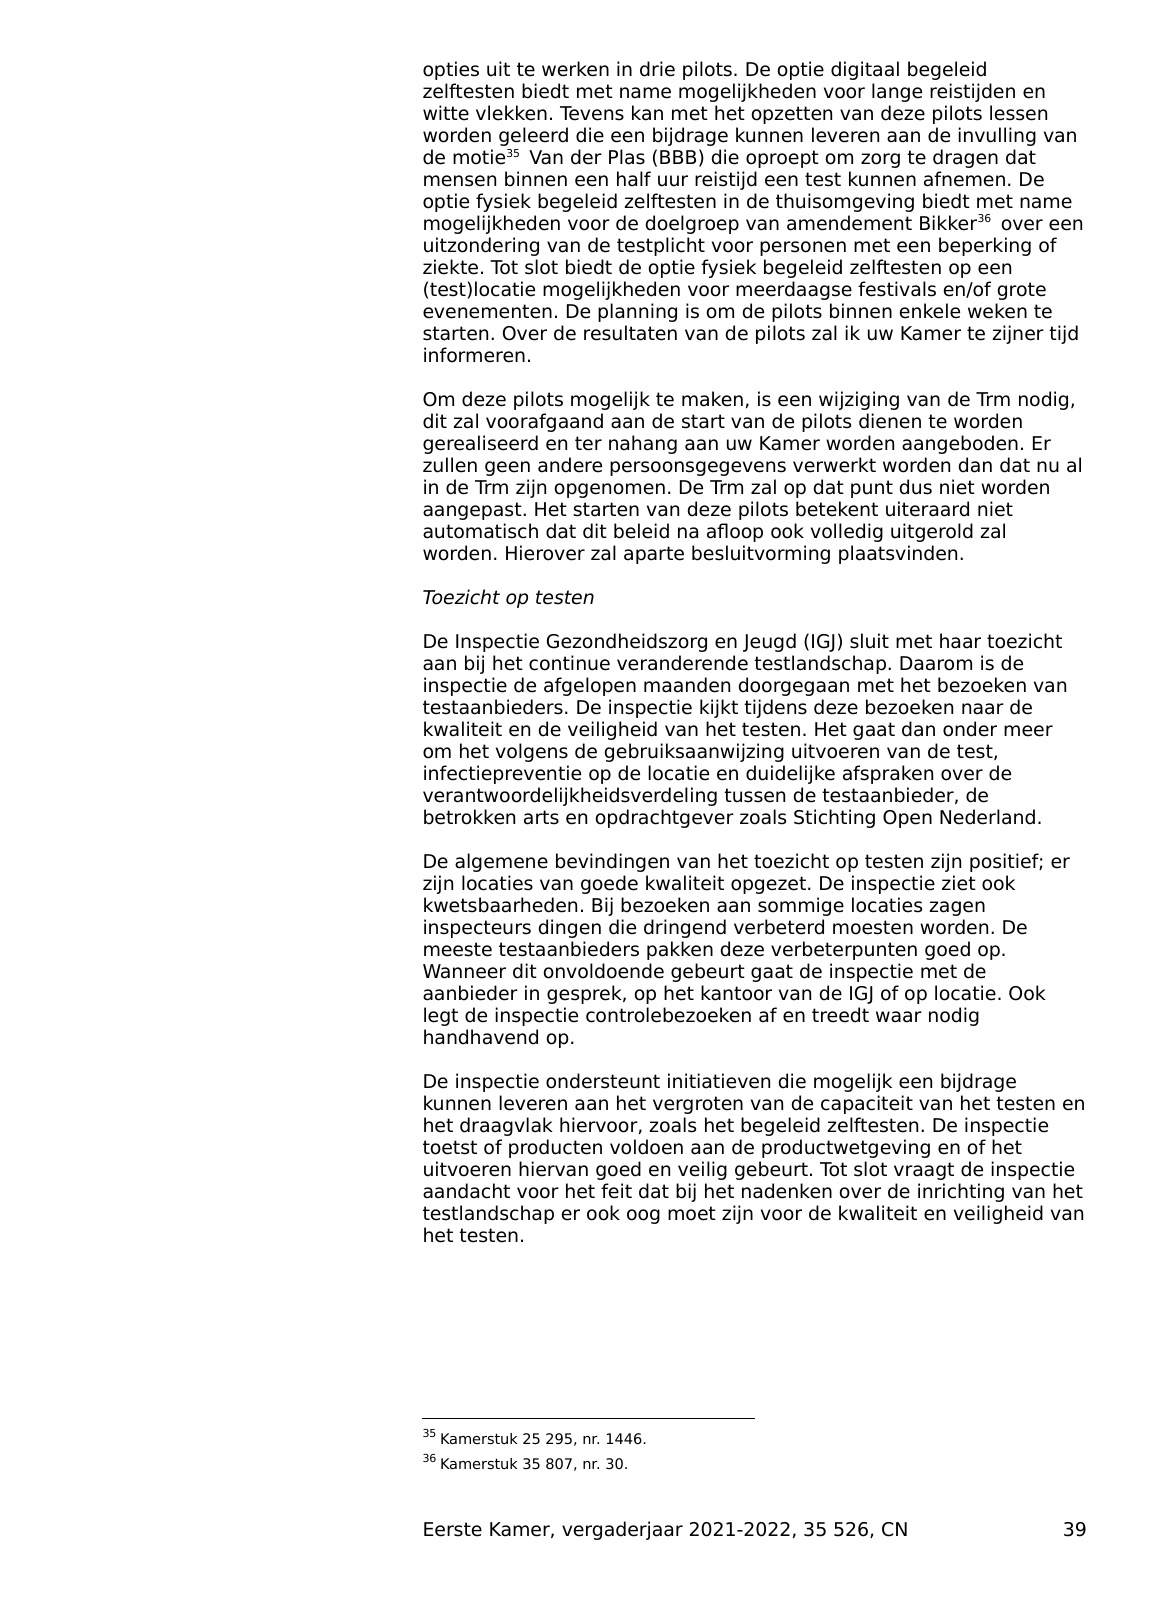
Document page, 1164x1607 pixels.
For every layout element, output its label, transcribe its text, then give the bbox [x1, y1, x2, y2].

text Om deze pilots mogelijk te maken, is een wijziging van de Trm nodig, dit zal voorafgaand aan de start van de pilots dienen te worden gerealiseerd en ter nahang aan uw Kamer worden aangeboden. Er zullen geen andere persoonsgegevens verwerkt worden dan dat nu al in de Trm zijn opgenomen. De Trm zal op dat punt dus niet worden aangepast. Het starten van deze pilots betekent uiteraard niet automatisch dat dit beleid na afloop ook volledig uitgerold zal worden. Hierover zal aparte besluitvorming plaatsvinden. [422, 389, 1087, 565]
text opties uit te werken in drie pilots. De optie digitaal begeleid zelftesten biedt met name mogelijkheden voor lange reistijden en witte vlekken. Tevens kan met het opzetten van deze pilots lessen worden geleerd die een bijdrage kunnen leveren aan de invulling van de motie Van der Plas (BBB) die oproept om zorg te dragen dat mensen binnen een half uur reistijd een test kunnen afnemen. De optie fysiek begeleid zelftesten in de thuisomgeving biedt met name mogelijkheden voor de doelgroep van amendement Bikker over een uitzondering van de testplicht voor personen met een beperking of ziekte. Tot slot biedt de optie fysiek begeleid zelftesten op een (test)locatie mogelijkheden voor meerdaagse festivals en/of grote evenementen. De planning is om de pilots binnen enkele weken te starten. Over de resultaten van de pilots zal ik uw Kamer te zijner tijd informeren. [422, 59, 1087, 367]
subtitle Toezicht op testen [422, 587, 1087, 609]
text De algemene bevindingen van het toezicht op testen zijn positief; er zijn locaties van goede kwaliteit opgezet. De inspectie ziet ook kwetsbaarheden. Bij bezoeken aan sommige locaties zagen inspecteurs dingen die dringend verbeterd moesten worden. De meeste testaanbieders pakken deze verbeterpunten goed op. Wanneer dit onvoldoende gebeurt gaat de inspectie met de aanbieder in gesprek, op het kantoor van de IGJ of op locatie. Ook legt de inspectie controlebezoeken af en treedt waar nodig handhavend op. [422, 851, 1087, 1049]
text De inspectie ondersteunt initiatieven die mogelijk een bijdrage kunnen leveren aan het vergroten van de capaciteit van het testen en het draagvlak hiervoor, zoals het begeleid zelftesten. De inspectie toetst of producten voldoen aan de productwetgeving en of het uitvoeren hiervan goed en veilig gebeurt. Tot slot vraagt de inspectie aandacht voor het feit dat bij het nadenken over de inrichting van het testlandschap er ook oog moet zijn voor de kwaliteit en veiligheid van het testen. [422, 1071, 1087, 1247]
text Kamerstuk 35 807, nr. 30. [422, 1452, 1087, 1474]
text De Inspectie Gezondheidszorg en Jeugd (IGJ) sluit met haar toezicht aan bij het continue veranderende testlandschap. Daarom is de inspectie de afgelopen maanden doorgegaan met het bezoeken van testaanbieders. De inspectie kijkt tijdens deze bezoeken naar de kwaliteit en de veiligheid van het testen. Het gaat dan onder meer om het volgens de gebruiksaanwijzing uitvoeren van de test, infectiepreventie op de locatie en duidelijke afspraken over de verantwoordelijkheidsverdeling tussen de testaanbieder, de betrokken arts en opdrachtgever zoals Stichting Open Nederland. [422, 631, 1087, 829]
text Kamerstuk 25 295, nr. 1446. [422, 1427, 1087, 1449]
